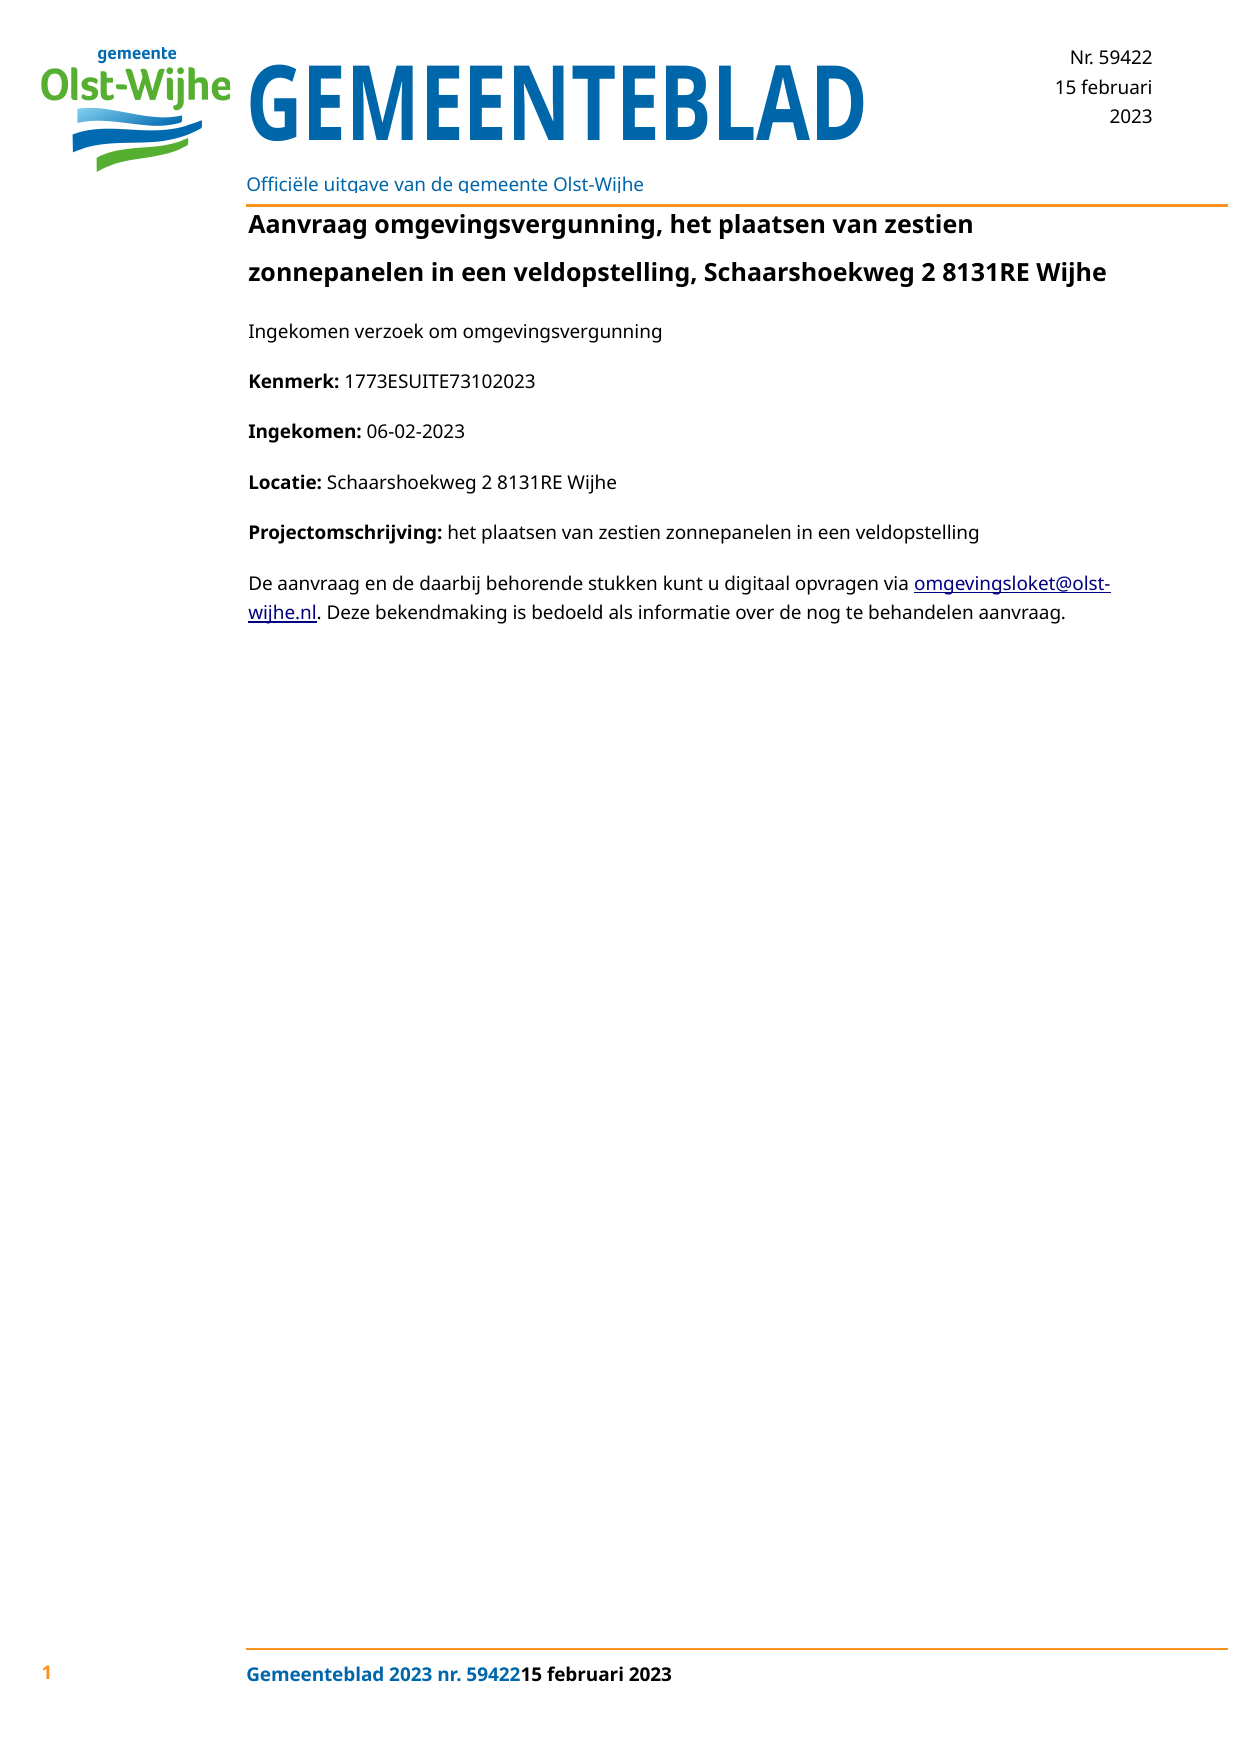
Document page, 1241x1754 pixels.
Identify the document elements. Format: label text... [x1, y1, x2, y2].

text Ingekomen: 06-02-2023 [248, 419, 1152, 444]
text Locatie: Schaarshoekweg 2 8131RE Wijhe [248, 469, 1152, 495]
text Ingekomen verzoek om omgevingsvergunning [248, 318, 1152, 344]
text De aanvraag en de daarbij behorende stukken kunt u digitaal opvragen via omgevingsloket@olst-wijhe.nl. Deze bekendmaking is bedoeld als informatie over de nog te behandelen aanvraag. [248, 570, 1152, 625]
text Kenmerk: 1773ESUITE73102023 [248, 368, 1152, 394]
text Projectomschrijving: het plaatsen van zestien zonnepanelen in een veldopstelling [248, 519, 1152, 545]
picture [41, 47, 231, 172]
text Aanvraag omgevingsvergunning, het plaatsen van zestien zonnepanelen in een veldopstelling, Schaarshoekweg 2 8131RE Wijhe [248, 207, 1152, 288]
